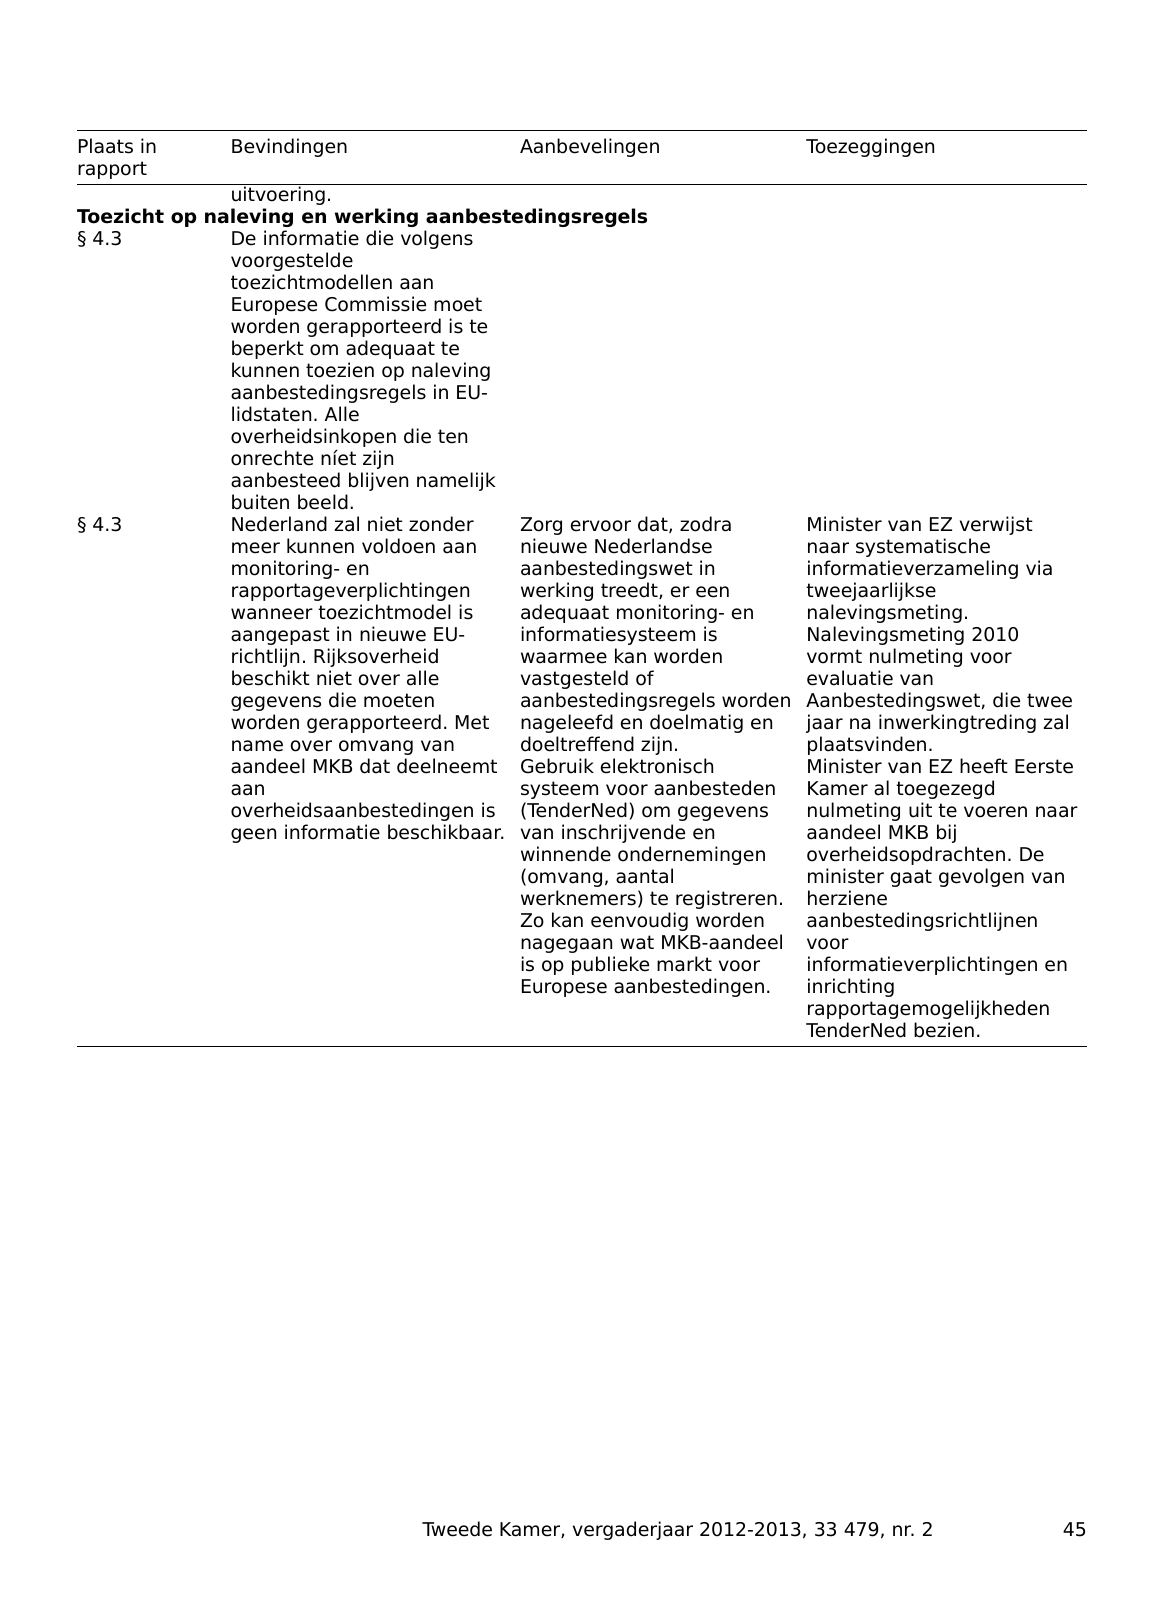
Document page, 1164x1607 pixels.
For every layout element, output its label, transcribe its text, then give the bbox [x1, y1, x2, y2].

table_cell De informatie die volgens voorgestelde toezichtmodellen aan Europese Commissie moet worden gerapporteerd is te beperkt om adequaat te kunnen toezien op naleving aanbestedingsregels in EU-lidstaten. Alle overheidsinkopen die ten onrechte níet zijn aanbesteed blijven namelijk buiten beeld. [224, 228, 514, 514]
table_cell § 4.3 [77, 228, 224, 514]
table_header Plaats in rapport [77, 131, 224, 184]
table_cell [800, 228, 1087, 514]
table_cell [800, 185, 1087, 206]
table_cell § 4.3 [77, 514, 224, 1046]
table_header Toezeggingen [800, 131, 1087, 184]
table_cell Nederland zal niet zonder meer kunnen voldoen aan monitoring- en rapportageverplichtingen wanneer toezichtmodel is aangepast in nieuwe EU-richtlijn. Rijksoverheid beschikt niet over alle gegevens die moeten worden gerapporteerd. Met name over omvang van aandeel MKB dat deelneemt aan overheidsaanbestedingen is geen informatie beschikbaar. [224, 514, 514, 1046]
table_cell Toezicht op naleving en werking aanbestedingsregels [77, 206, 1087, 228]
table_cell [77, 185, 224, 206]
table_cell uitvoering. [224, 185, 514, 206]
table_header Bevindingen [224, 131, 514, 184]
table_header Aanbevelingen [514, 131, 800, 184]
table_cell [514, 228, 800, 514]
table_cell Zorg ervoor dat, zodra nieuwe Nederlandse aanbestedingswet in werking treedt, er een adequaat monitoring- en informatiesysteem is waarmee kan worden vastgesteld of aanbestedingsregels worden nageleefd en doelmatig en doeltreffend zijn. Gebruik elektronisch systeem voor aanbesteden (TenderNed) om gegevens van inschrijvende en winnende ondernemingen (omvang, aantal werknemers) te registreren. Zo kan eenvoudig worden nagegaan wat MKB-aandeel is op publieke markt voor Europese aanbestedingen. [514, 514, 800, 1046]
table_cell Minister van EZ verwijst naar systematische informatieverzameling via tweejaarlijkse nalevingsmeting. Nalevingsmeting 2010 vormt nulmeting voor evaluatie van Aanbestedingswet, die twee jaar na inwerkingtreding zal plaatsvinden. Minister van EZ heeft Eerste Kamer al toegezegd nulmeting uit te voeren naar aandeel MKB bij overheidsopdrachten. De minister gaat gevolgen van herziene aanbestedingsrichtlijnen voor informatieverplichtingen en inrichting rapportagemogelijkheden TenderNed bezien. [800, 514, 1087, 1046]
